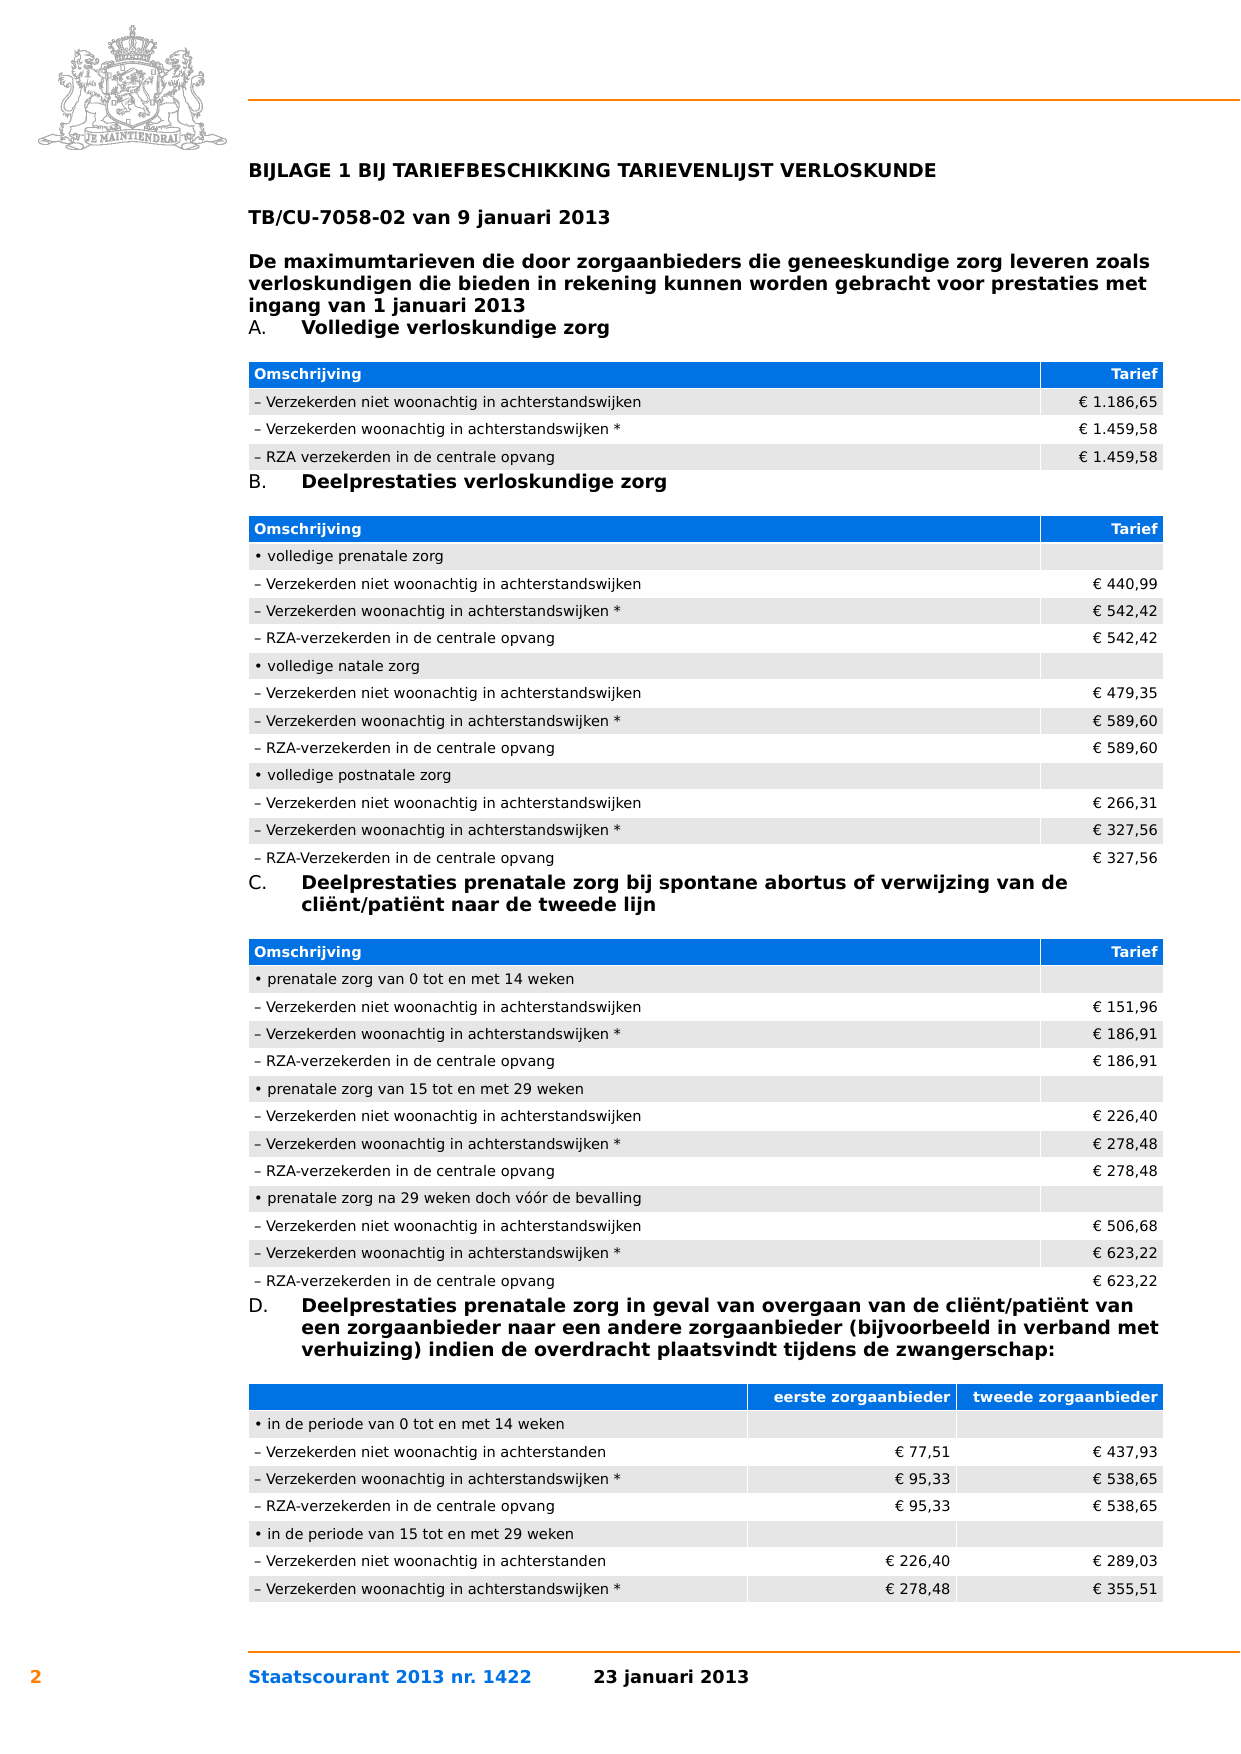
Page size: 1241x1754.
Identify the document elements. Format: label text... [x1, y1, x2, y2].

table_cell • volledige postnatale zorg [249, 763, 1040, 789]
table_header Omschrijving [249, 939, 1040, 965]
table_cell – Verzekerden niet woonachtig in achterstandswijken [249, 1104, 1040, 1130]
table_cell € 278,48 [748, 1576, 956, 1602]
table_cell – Verzekerden woonachtig in achterstandswijken * [249, 1576, 747, 1602]
table_cell – Verzekerden woonachtig in achterstandswijken * [249, 598, 1040, 624]
table_cell – RZA-verzekerden in de centrale opvang [249, 735, 1040, 762]
table_cell € 95,33 [748, 1494, 956, 1520]
table_cell € 266,31 [1041, 790, 1163, 816]
table_cell € 1.459,58 [1041, 416, 1163, 443]
table_cell € 437,93 [957, 1439, 1163, 1465]
table_cell – Verzekerden niet woonachtig in achterstandswijken [249, 1213, 1040, 1239]
table_cell € 589,60 [1041, 735, 1163, 762]
picture [38, 25, 227, 150]
table_cell • in de periode van 0 tot en met 14 weken [249, 1411, 747, 1438]
table_cell € 289,03 [957, 1549, 1163, 1575]
table_cell – Verzekerden niet woonachtig in achterstandswijken [249, 790, 1040, 816]
table_cell [1041, 544, 1163, 570]
table_cell € 538,65 [957, 1494, 1163, 1520]
table_cell € 623,22 [1041, 1268, 1163, 1294]
table_cell € 226,40 [1041, 1104, 1163, 1130]
table_cell – Verzekerden niet woonachtig in achterstandswijken [249, 680, 1040, 707]
table_header eerste zorgaanbieder [748, 1384, 956, 1410]
table_cell € 151,96 [1041, 994, 1163, 1020]
table_cell [1041, 966, 1163, 993]
table_cell – Verzekerden woonachtig in achterstandswijken * [249, 1240, 1040, 1267]
table_cell [1041, 1186, 1163, 1212]
table_cell • prenatale zorg van 15 tot en met 29 weken [249, 1076, 1040, 1102]
table_cell – RZA-verzekerden in de centrale opvang [249, 1494, 747, 1520]
table_cell – Verzekerden woonachtig in achterstandswijken * [249, 416, 1040, 443]
table_header Tarief [1041, 516, 1163, 542]
table_cell € 226,40 [748, 1549, 956, 1575]
table_cell – Verzekerden niet woonachtig in achterstanden [249, 1439, 747, 1465]
table_cell – RZA-verzekerden in de centrale opvang [249, 626, 1040, 652]
table_cell – RZA verzekerden in de centrale opvang [249, 444, 1040, 470]
table_cell € 186,91 [1041, 1021, 1163, 1048]
table_cell [1041, 653, 1163, 679]
table_cell € 589,60 [1041, 708, 1163, 734]
table_cell € 1.186,65 [1041, 389, 1163, 415]
table_cell € 506,68 [1041, 1213, 1163, 1239]
table_cell € 538,65 [957, 1466, 1163, 1493]
text C. Deelprestaties prenatale zorg bij spontane abortus of verwijzing van de cliënt/patiënt naar de tweede lijn [248, 872, 1163, 916]
table_header Omschrijving [249, 516, 1040, 542]
table_cell € 479,35 [1041, 680, 1163, 707]
table_cell € 95,33 [748, 1466, 956, 1493]
table_cell – Verzekerden niet woonachtig in achterstandswijken [249, 994, 1040, 1020]
table_cell [1041, 1076, 1163, 1102]
table_cell – Verzekerden niet woonachtig in achterstandswijken [249, 571, 1040, 597]
text De maximumtarieven die door zorgaanbieders die geneeskundige zorg leveren zoals verloskundigen die bieden in rekening kunnen worden gebracht voor prestaties met ingang van 1 januari 2013 [248, 251, 1163, 317]
table_cell € 440,99 [1041, 571, 1163, 597]
table_cell • in de periode van 15 tot en met 29 weken [249, 1521, 747, 1547]
table_header tweede zorgaanbieder [957, 1384, 1163, 1410]
table_cell • volledige prenatale zorg [249, 544, 1040, 570]
table_cell • prenatale zorg na 29 weken doch vóór de bevalling [249, 1186, 1040, 1212]
table_cell – Verzekerden niet woonachtig in achterstandswijken [249, 389, 1040, 415]
table_cell € 542,42 [1041, 626, 1163, 652]
text B. Deelprestaties verloskundige zorg [248, 471, 1163, 493]
table_cell – Verzekerden niet woonachtig in achterstanden [249, 1549, 747, 1575]
table_cell € 355,51 [957, 1576, 1163, 1602]
table_cell • prenatale zorg van 0 tot en met 14 weken [249, 966, 1040, 993]
table_cell – Verzekerden woonachtig in achterstandswijken * [249, 1466, 747, 1493]
table_header [249, 1384, 747, 1410]
table_cell € 77,51 [748, 1439, 956, 1465]
table_cell – RZA-Verzekerden in de centrale opvang [249, 845, 1040, 871]
table_cell [748, 1411, 956, 1438]
table_cell € 278,48 [1041, 1158, 1163, 1184]
table_cell – RZA-verzekerden in de centrale opvang [249, 1049, 1040, 1075]
table_cell [748, 1521, 956, 1547]
table_cell [1041, 763, 1163, 789]
table_cell € 327,56 [1041, 818, 1163, 844]
table_cell – Verzekerden woonachtig in achterstandswijken * [249, 1131, 1040, 1157]
table_cell – Verzekerden woonachtig in achterstandswijken * [249, 708, 1040, 734]
table_cell [957, 1521, 1163, 1547]
table_cell [957, 1411, 1163, 1438]
text TB/CU-7058-02 van 9 januari 2013 [248, 207, 1163, 229]
text A. Volledige verloskundige zorg [248, 317, 1163, 339]
table_cell € 623,22 [1041, 1240, 1163, 1267]
table_cell – RZA-verzekerden in de centrale opvang [249, 1268, 1040, 1294]
table_cell – RZA-verzekerden in de centrale opvang [249, 1158, 1040, 1184]
table_cell € 1.459,58 [1041, 444, 1163, 470]
table_cell € 278,48 [1041, 1131, 1163, 1157]
table_cell € 186,91 [1041, 1049, 1163, 1075]
table_header Tarief [1041, 362, 1163, 388]
table_header Tarief [1041, 939, 1163, 965]
table_cell € 542,42 [1041, 598, 1163, 624]
table_cell • volledige natale zorg [249, 653, 1040, 679]
subtitle BIJLAGE 1 BIJ TARIEFBESCHIKKING TARIEVENLIJST VERLOSKUNDE [248, 160, 1163, 182]
table_header Omschrijving [249, 362, 1040, 388]
table_cell € 327,56 [1041, 845, 1163, 871]
table_cell – Verzekerden woonachtig in achterstandswijken * [249, 818, 1040, 844]
text D. Deelprestaties prenatale zorg in geval van overgaan van de cliënt/patiënt van een zorgaanbieder naar een andere zorgaanbieder (bijvoorbeeld in verband met verhuizing) indien de overdracht plaatsvindt tijdens de zwangerschap: [248, 1295, 1163, 1361]
table_cell – Verzekerden woonachtig in achterstandswijken * [249, 1021, 1040, 1048]
